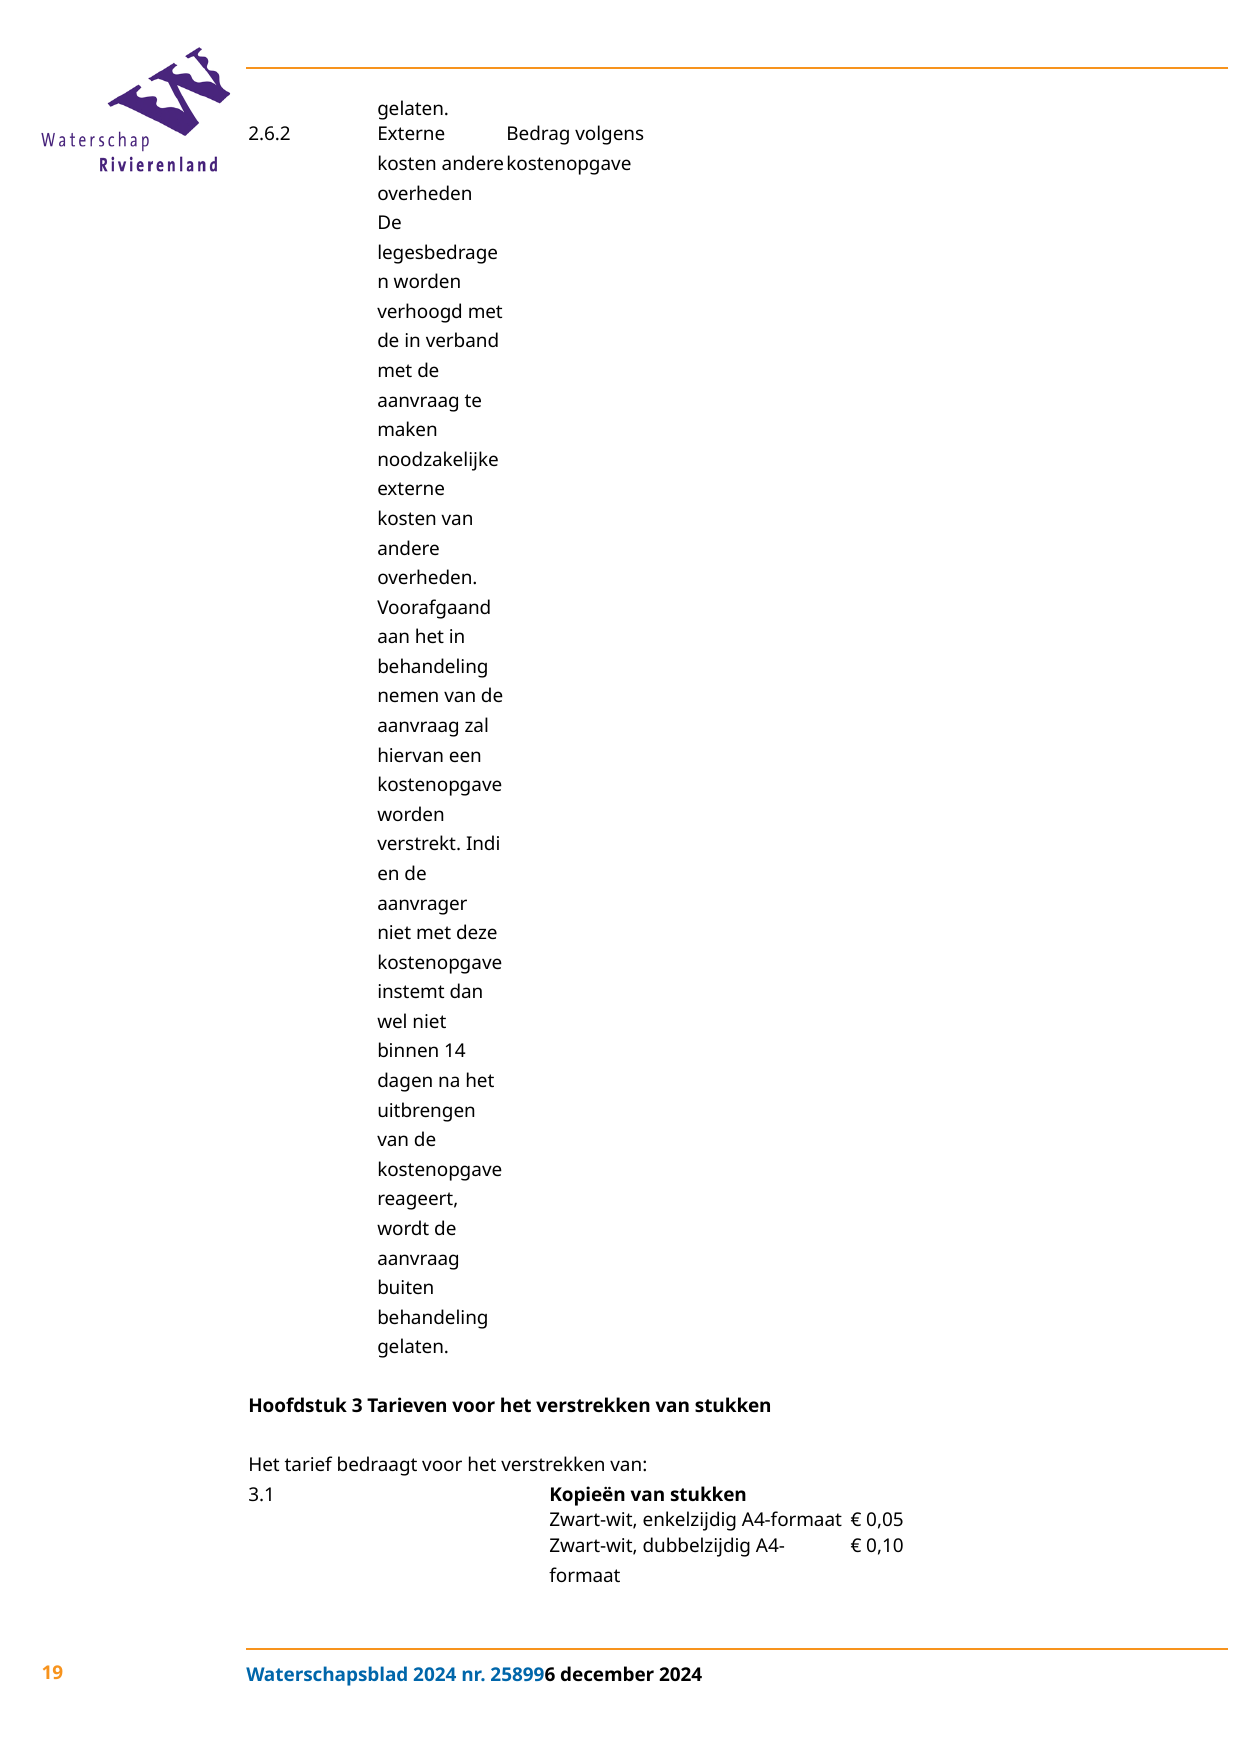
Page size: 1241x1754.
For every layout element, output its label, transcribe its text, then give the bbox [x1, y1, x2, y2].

table_cell [248, 1507, 549, 1532]
table_cell € 0,10 [850, 1532, 1152, 1588]
picture [41, 47, 231, 172]
table_cell 2.6.2 [248, 121, 377, 1359]
table_cell [506, 95, 764, 121]
table_cell Externe kosten andere overheden De legesbedragen worden verhoogd met de in verband met de aanvraag te maken noodzakelijke externe kosten van andere overheden. Voorafgaand aan het in behandeling nemen van de aanvraag zal hiervan een kostenopgave worden verstrekt. Indien de aanvrager niet met deze kostenopgave instemt dan wel niet binnen 14 dagen na het uitbrengen van de kostenopgave reageert, wordt de aanvraag buiten behandeling gelaten. [377, 121, 506, 1359]
table_cell [248, 1532, 549, 1588]
text Het tarief bedraagt voor het verstrekken van: [248, 1451, 1152, 1477]
table_header [850, 1481, 1152, 1507]
text Hoofdstuk 3 Tarieven voor het verstrekken van stukken [248, 1392, 1152, 1418]
table_cell Zwart-wit, dubbelzijdig A4-formaat [549, 1532, 850, 1588]
table_cell Zwart-wit, enkelzijdig A4-formaat [549, 1507, 850, 1532]
table_cell gelaten. [377, 95, 506, 121]
table_header 3.1 [248, 1481, 549, 1507]
table_header Kopieën van stukken [549, 1481, 850, 1507]
table_cell Bedrag volgens kostenopgave [506, 121, 764, 1359]
table_cell € 0,05 [850, 1507, 1152, 1532]
table_cell [248, 95, 377, 121]
